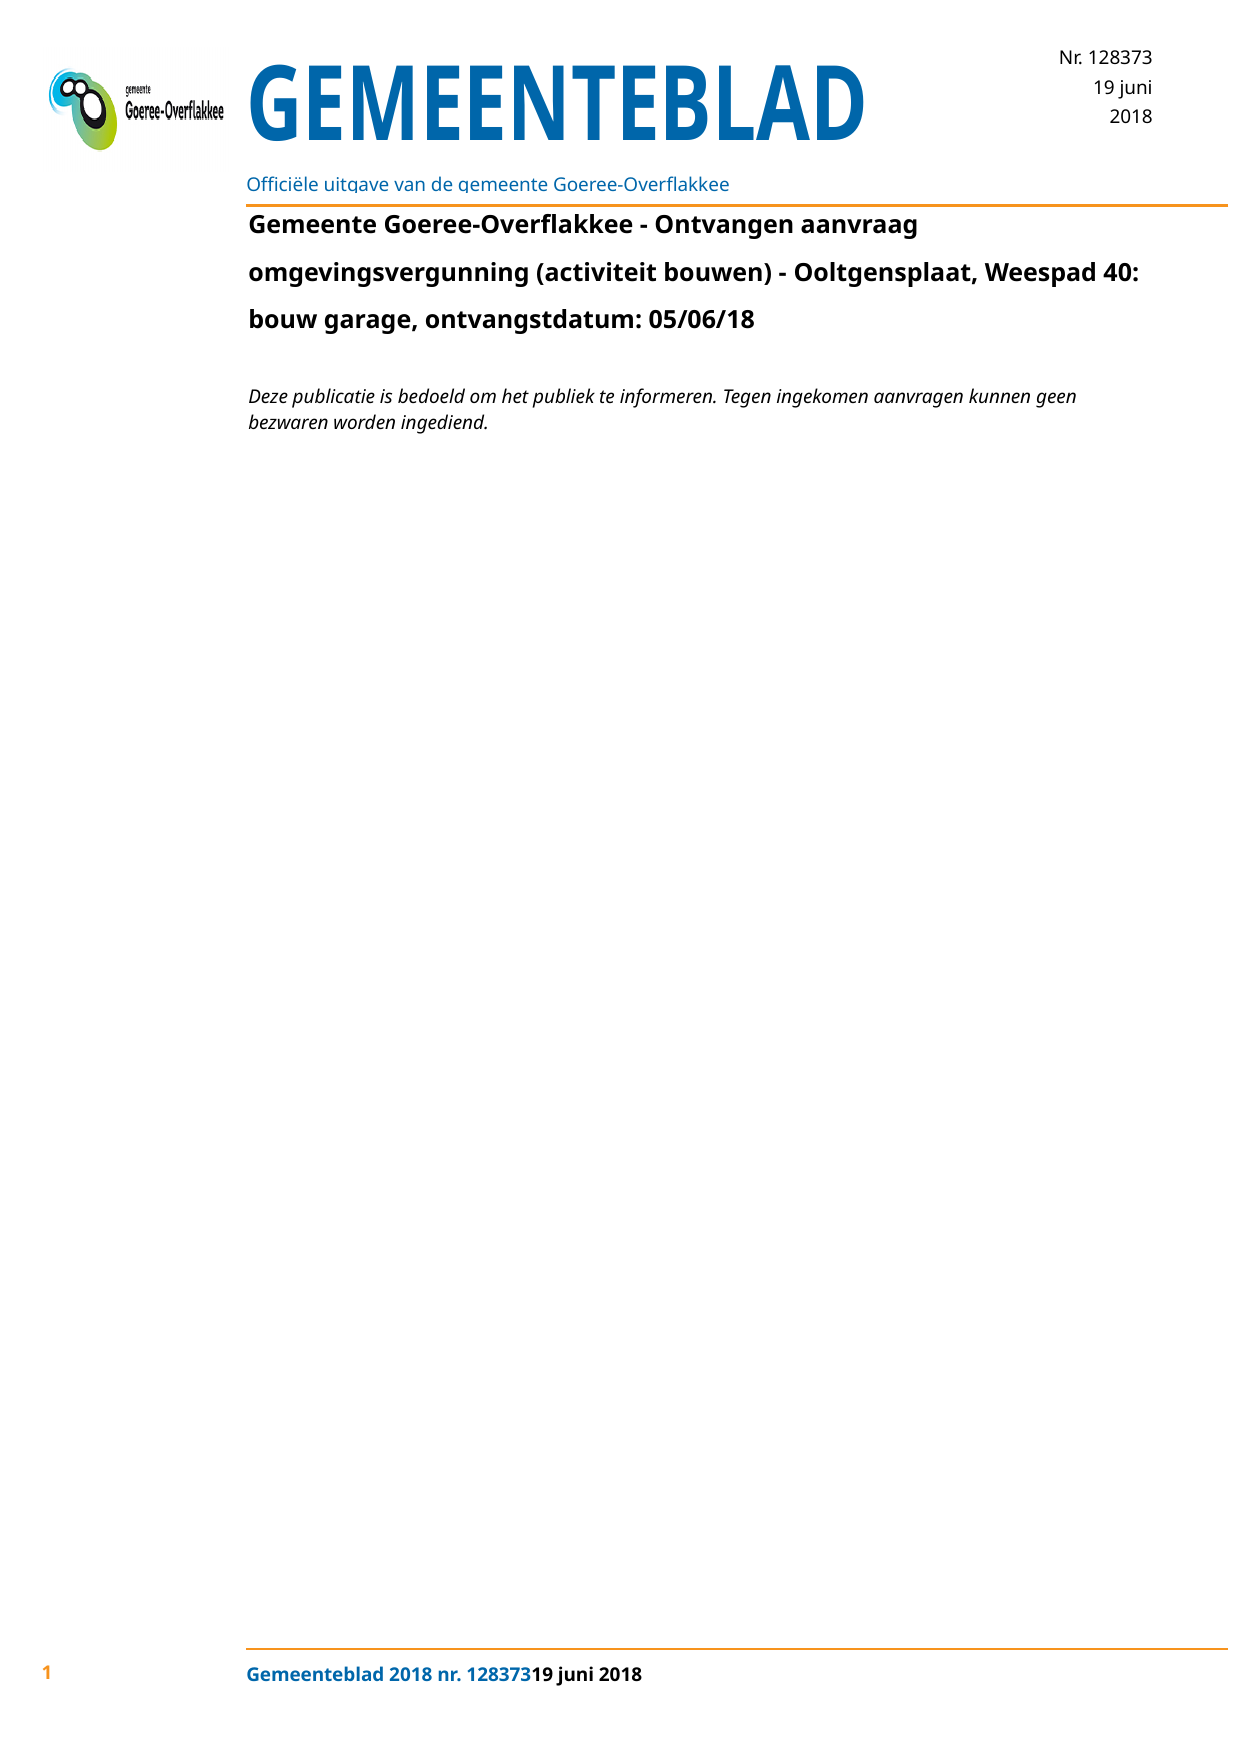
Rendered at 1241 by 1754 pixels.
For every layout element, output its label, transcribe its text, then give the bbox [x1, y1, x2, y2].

picture [41, 47, 231, 172]
text Deze publicatie is bedoeld om het publiek te informeren. Tegen ingekomen aanvragen kunnen geen bezwaren worden ingediend. [248, 384, 1152, 435]
text Gemeente Goeree-Overflakkee - Ontvangen aanvraag omgevingsvergunning (activiteit bouwen) - Ooltgensplaat, Weespad 40: bouw garage, ontvangstdatum: 05/06/18 [248, 207, 1152, 336]
